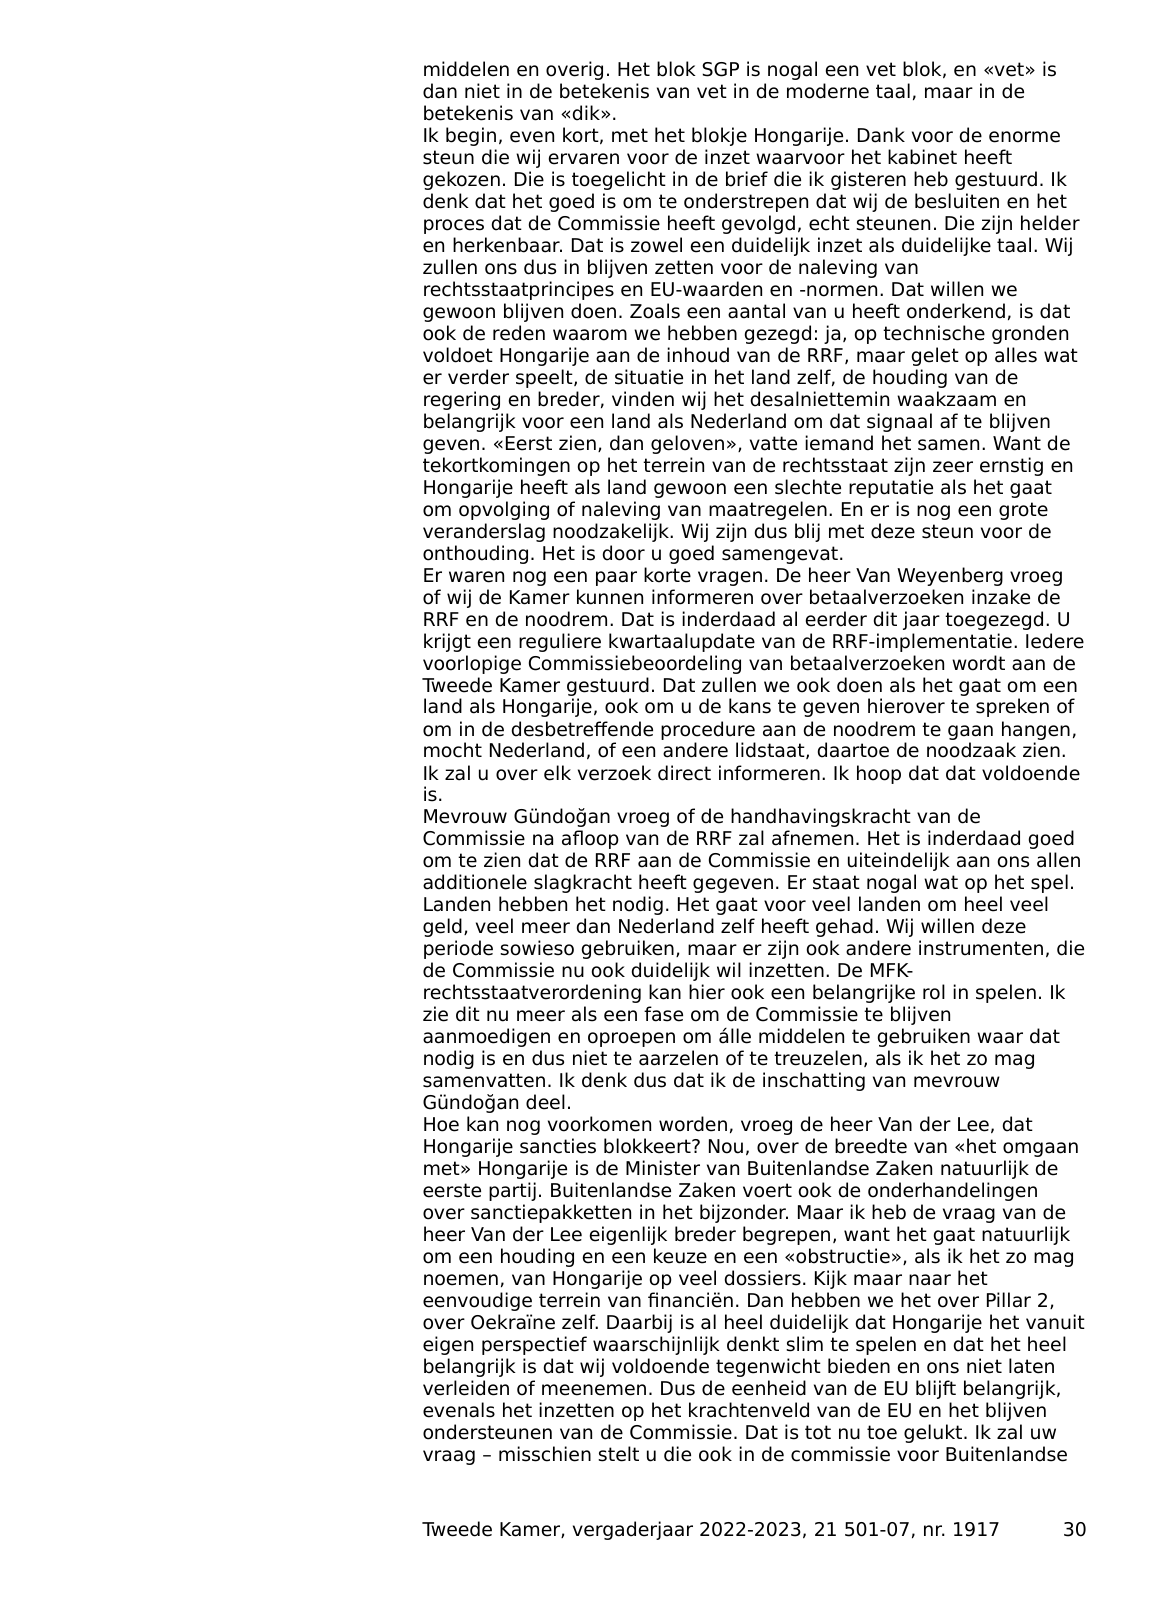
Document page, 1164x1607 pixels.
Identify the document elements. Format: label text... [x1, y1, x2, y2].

text Mevrouw Gündoğan vroeg of de handhavingskracht van de Commissie na afloop van de RRF zal afnemen. Het is inderdaad goed om te zien dat de RRF aan de Commissie en uiteindelijk aan ons allen additionele slagkracht heeft gegeven. Er staat nogal wat op het spel. Landen hebben het nodig. Het gaat voor veel landen om heel veel geld, veel meer dan Nederland zelf heeft gehad. Wij willen deze periode sowieso gebruiken, maar er zijn ook andere instrumenten, die de Commissie nu ook duidelijk wil inzetten. De MFK-rechtsstaatverordening kan hier ook een belangrijke rol in spelen. Ik zie dit nu meer als een fase om de Commissie te blijven aanmoedigen en oproepen om álle middelen te gebruiken waar dat nodig is en dus niet te aarzelen of te treuzelen, als ik het zo mag samenvatten. Ik denk dus dat ik de inschatting van mevrouw Gündoğan deel. [422, 806, 1087, 1114]
text Hoe kan nog voorkomen worden, vroeg de heer Van der Lee, dat Hongarije sancties blokkeert? Nou, over de breedte van «het omgaan met» Hongarije is de Minister van Buitenlandse Zaken natuurlijk de eerste partij. Buitenlandse Zaken voert ook de onderhandelingen over sanctiepakketten in het bijzonder. Maar ik heb de vraag van de heer Van der Lee eigenlijk breder begrepen, want het gaat natuurlijk om een houding en een keuze en een «obstructie», als ik het zo mag noemen, van Hongarije op veel dossiers. Kijk maar naar het eenvoudige terrein van financiën. Dan hebben we het over Pillar 2, over Oekraïne zelf. Daarbij is al heel duidelijk dat Hongarije het vanuit eigen perspectief waarschijnlijk denkt slim te spelen en dat het heel belangrijk is dat wij voldoende tegenwicht bieden en ons niet laten verleiden of meenemen. Dus de eenheid van de EU blijft belangrijk, evenals het inzetten op het krachtenveld van de EU en het blijven ondersteunen van de Commissie. Dat is tot nu toe gelukt. Ik zal uw vraag – misschien stelt u die ook in de commissie voor Buitenlandse [422, 1114, 1087, 1466]
text Ik begin, even kort, met het blokje Hongarije. Dank voor de enorme steun die wij ervaren voor de inzet waarvoor het kabinet heeft gekozen. Die is toegelicht in de brief die ik gisteren heb gestuurd. Ik denk dat het goed is om te onderstrepen dat wij de besluiten en het proces dat de Commissie heeft gevolgd, echt steunen. Die zijn helder en herkenbaar. Dat is zowel een duidelijk inzet als duidelijke taal. Wij zullen ons dus in blijven zetten voor de naleving van rechtsstaatprincipes en EU-waarden en -normen. Dat willen we gewoon blijven doen. Zoals een aantal van u heeft onderkend, is dat ook de reden waarom we hebben gezegd: ja, op technische gronden voldoet Hongarije aan de inhoud van de RRF, maar gelet op alles wat er verder speelt, de situatie in het land zelf, de houding van de regering en breder, vinden wij het desalniettemin waakzaam en belangrijk voor een land als Nederland om dat signaal af te blijven geven. «Eerst zien, dan geloven», vatte iemand het samen. Want de tekortkomingen op het terrein van de rechtsstaat zijn zeer ernstig en Hongarije heeft als land gewoon een slechte reputatie als het gaat om opvolging of naleving van maatregelen. En er is nog een grote veranderslag noodzakelijk. Wij zijn dus blij met deze steun voor de onthouding. Het is door u goed samengevat. [422, 125, 1087, 564]
text middelen en overig. Het blok SGP is nogal een vet blok, en «vet» is dan niet in de betekenis van vet in de moderne taal, maar in de betekenis van «dik». [422, 59, 1087, 125]
text Er waren nog een paar korte vragen. De heer Van Weyenberg vroeg of wij de Kamer kunnen informeren over betaalverzoeken inzake de RRF en de noodrem. Dat is inderdaad al eerder dit jaar toegezegd. U krijgt een reguliere kwartaalupdate van de RRF-implementatie. Iedere voorlopige Commissiebeoordeling van betaalverzoeken wordt aan de Tweede Kamer gestuurd. Dat zullen we ook doen als het gaat om een land als Hongarije, ook om u de kans te geven hierover te spreken of om in de desbetreffende procedure aan de noodrem te gaan hangen, mocht Nederland, of een andere lidstaat, daartoe de noodzaak zien. Ik zal u over elk verzoek direct informeren. Ik hoop dat dat voldoende is. [422, 564, 1087, 806]
